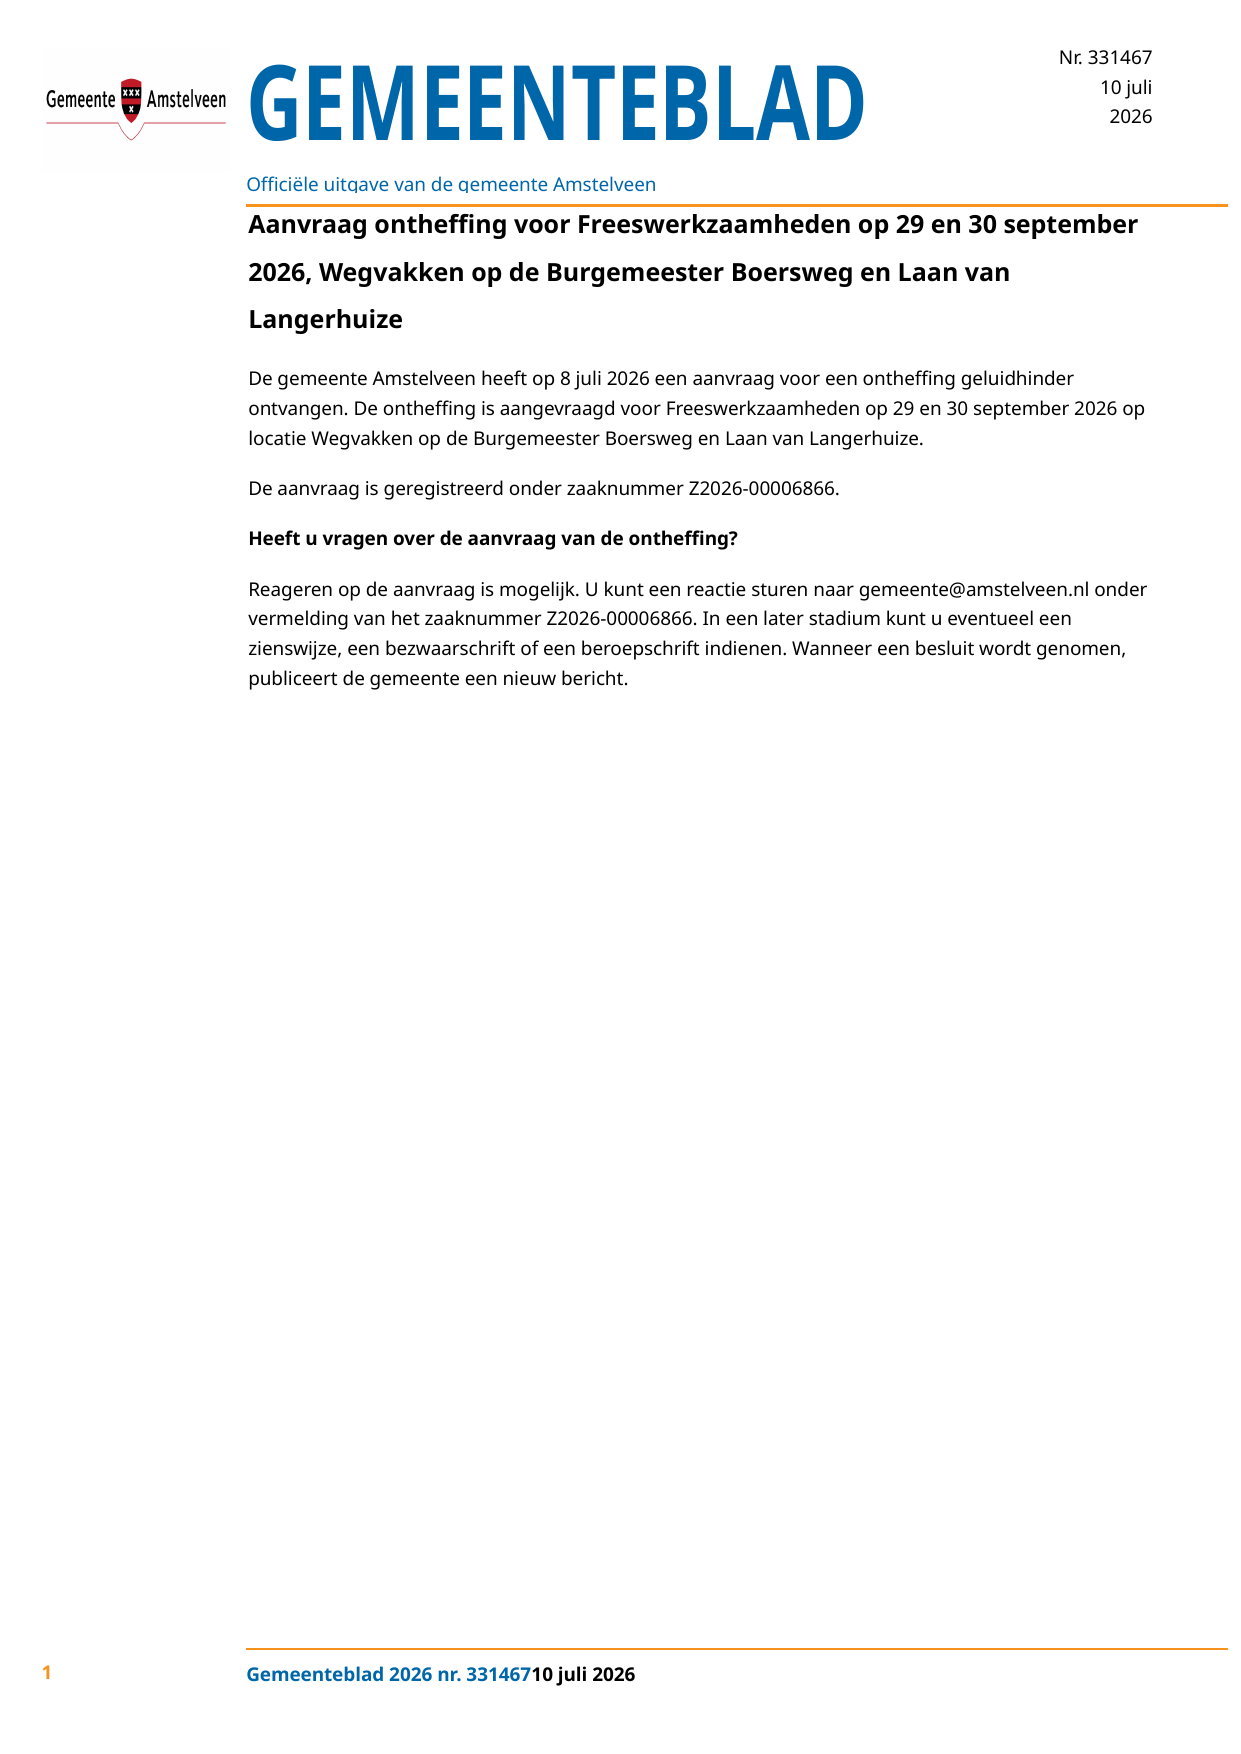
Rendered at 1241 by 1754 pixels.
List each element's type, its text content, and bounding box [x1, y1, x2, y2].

text Aanvraag ontheffing voor Freeswerkzaamheden op 29 en 30 september 2026, Wegvakken op de Burgemeester Boersweg en Laan van Langerhuize [248, 207, 1152, 336]
text De gemeente Amstelveen heeft op 8 juli 2026 een aanvraag voor een ontheffing geluidhinder ontvangen. De ontheffing is aangevraagd voor Freeswerkzaamheden op 29 en 30 september 2026 op locatie Wegvakken op de Burgemeester Boersweg en Laan van Langerhuize. [248, 366, 1152, 450]
text Reageren op de aanvraag is mogelijk. U kunt een reactie sturen naar gemeente@amstelveen.nl onder vermelding van het zaaknummer Z2026-00006866. In een later stadium kunt u eventueel een zienswijze, een bezwaarschrift of een beroepschrift indienen. Wanneer een besluit wordt genomen, publiceert de gemeente een nieuw bericht. [248, 576, 1152, 690]
text De aanvraag is geregistreerd onder zaaknummer Z2026-00006866. [248, 475, 1152, 501]
picture [41, 47, 231, 172]
text Heeft u vragen over de aanvraag van de ontheffing? [248, 526, 1152, 551]
